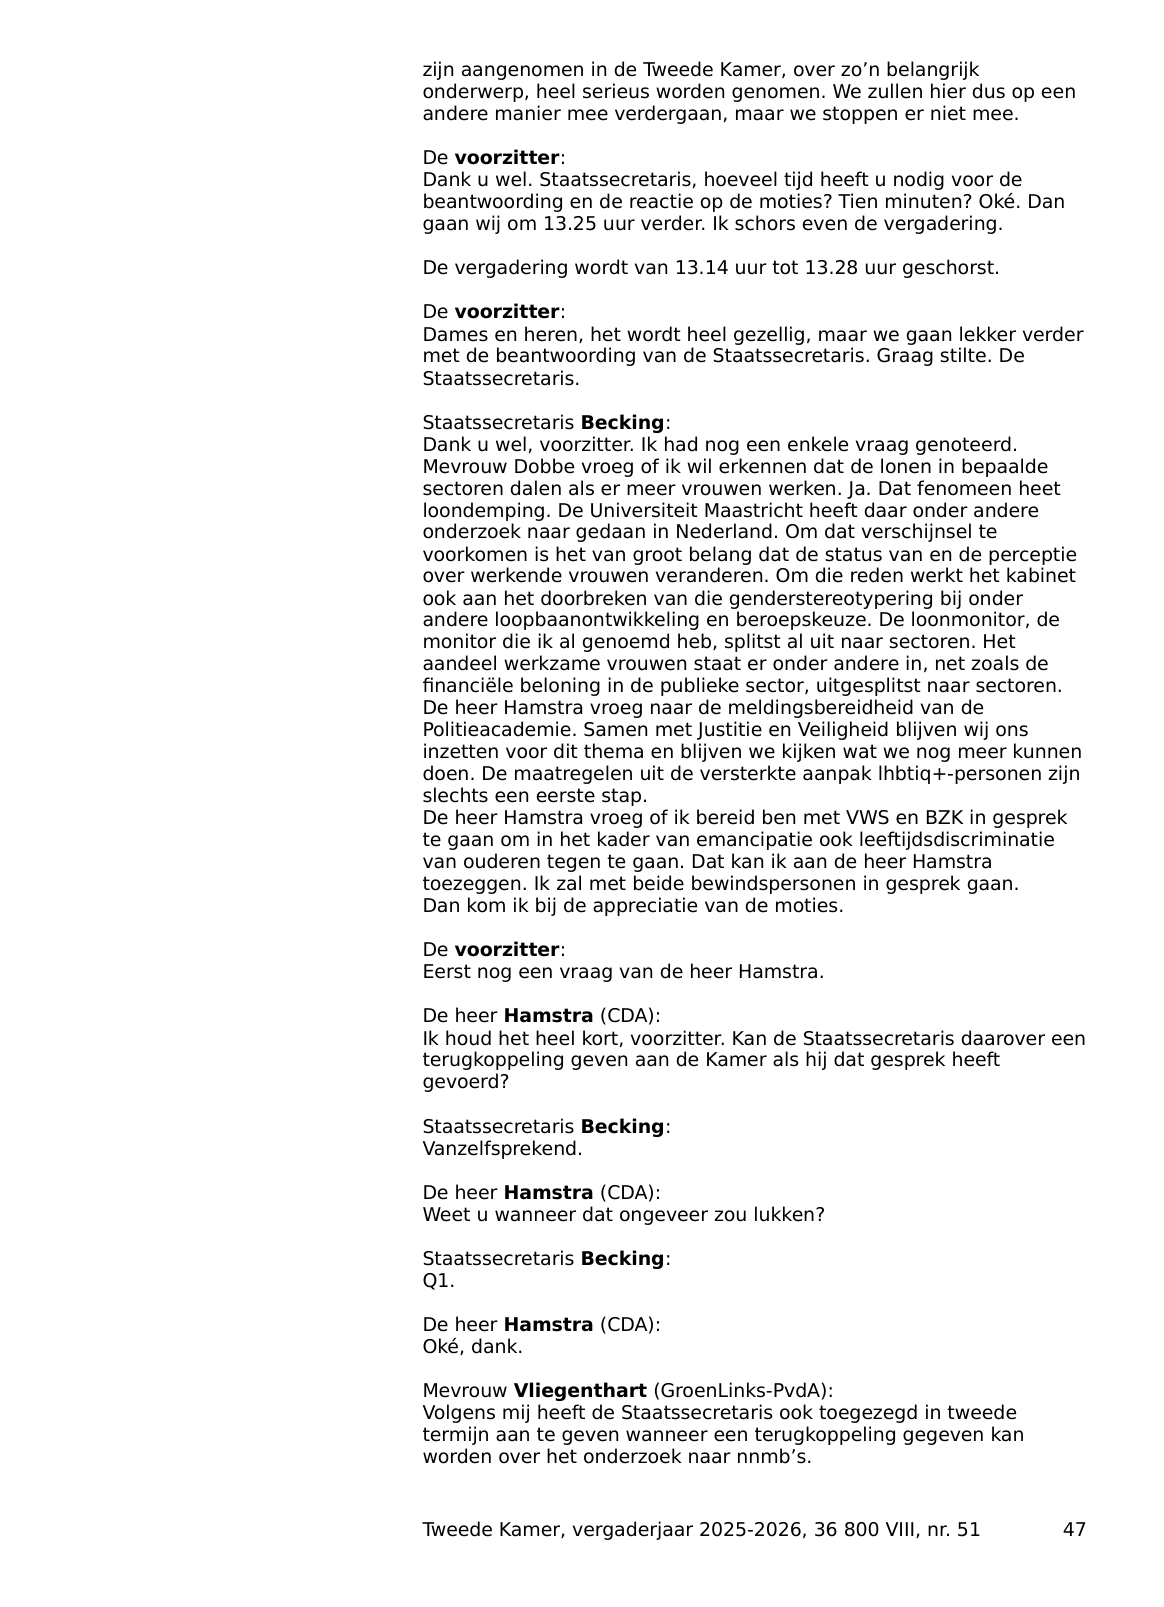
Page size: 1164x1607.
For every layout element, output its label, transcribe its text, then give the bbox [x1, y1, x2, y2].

text Dames en heren, het wordt heel gezellig, maar we gaan lekker verder met de beantwoording van de Staatssecretaris. Graag stilte. De Staatssecretaris. [422, 323, 1087, 389]
text Dan kom ik bij de appreciatie van de moties. [422, 895, 1087, 917]
text Oké, dank. [422, 1336, 1087, 1358]
text Weet u wanneer dat ongeveer zou lukken? [422, 1204, 1087, 1226]
text De heer Hamstra vroeg naar de meldingsbereidheid van de Politieacademie. Samen met Justitie en Veiligheid blijven wij ons inzetten voor dit thema en blijven we kijken wat we nog meer kunnen doen. De maatregelen uit de versterkte aanpak lhbtiq+-personen zijn slechts een eerste stap. [422, 697, 1087, 807]
text Q1. [422, 1270, 1087, 1292]
text Mevrouw Vliegenthart (GroenLinks-PvdA): [422, 1380, 1087, 1402]
text Dank u wel. Staatssecretaris, hoeveel tijd heeft u nodig voor de beantwoording en de reactie op de moties? Tien minuten? Oké. Dan gaan wij om 13.25 uur verder. Ik schors even de vergadering. [422, 169, 1087, 235]
text zijn aangenomen in de Tweede Kamer, over zo’n belangrijk onderwerp, heel serieus worden genomen. We zullen hier dus op een andere manier mee verdergaan, maar we stoppen er niet mee. [422, 59, 1087, 125]
text De vergadering wordt van 13.14 uur tot 13.28 uur geschorst. [422, 257, 1087, 279]
text Staatssecretaris Becking: [422, 412, 1087, 433]
text Eerst nog een vraag van de heer Hamstra. [422, 961, 1087, 983]
text Volgens mij heeft de Staatssecretaris ook toegezegd in tweede termijn aan te geven wanneer een terugkoppeling gegeven kan worden over het onderzoek naar nnmb’s. [422, 1402, 1087, 1468]
text De heer Hamstra (CDA): [422, 1182, 1087, 1204]
text Vanzelfsprekend. [422, 1137, 1087, 1159]
text Staatssecretaris Becking: [422, 1116, 1087, 1137]
text De heer Hamstra vroeg of ik bereid ben met VWS en BZK in gesprek te gaan om in het kader van emancipatie ook leeftijdsdiscriminatie van ouderen tegen te gaan. Dat kan ik aan de heer Hamstra toezeggen. Ik zal met beide bewindspersonen in gesprek gaan. [422, 807, 1087, 895]
text Ik houd het heel kort, voorzitter. Kan de Staatssecretaris daarover een terugkoppeling geven aan de Kamer als hij dat gesprek heeft gevoerd? [422, 1027, 1087, 1093]
text De voorzitter: [422, 147, 1087, 169]
text De voorzitter: [422, 939, 1087, 961]
text Staatssecretaris Becking: [422, 1248, 1087, 1270]
text De voorzitter: [422, 301, 1087, 323]
text De heer Hamstra (CDA): [422, 1005, 1087, 1027]
text Dank u wel, voorzitter. Ik had nog een enkele vraag genoteerd. Mevrouw Dobbe vroeg of ik wil erkennen dat de lonen in bepaalde sectoren dalen als er meer vrouwen werken. Ja. Dat fenomeen heet loondemping. De Universiteit Maastricht heeft daar onder andere onderzoek naar gedaan in Nederland. Om dat verschijnsel te voorkomen is het van groot belang dat de status van en de perceptie over werkende vrouwen veranderen. Om die reden werkt het kabinet ook aan het doorbreken van die genderstereotypering bij onder andere loopbaanontwikkeling en beroepskeuze. De loonmonitor, de monitor die ik al genoemd heb, splitst al uit naar sectoren. Het aandeel werkzame vrouwen staat er onder andere in, net zoals de financiële beloning in de publieke sector, uitgesplitst naar sectoren. [422, 433, 1087, 697]
text De heer Hamstra (CDA): [422, 1314, 1087, 1336]
